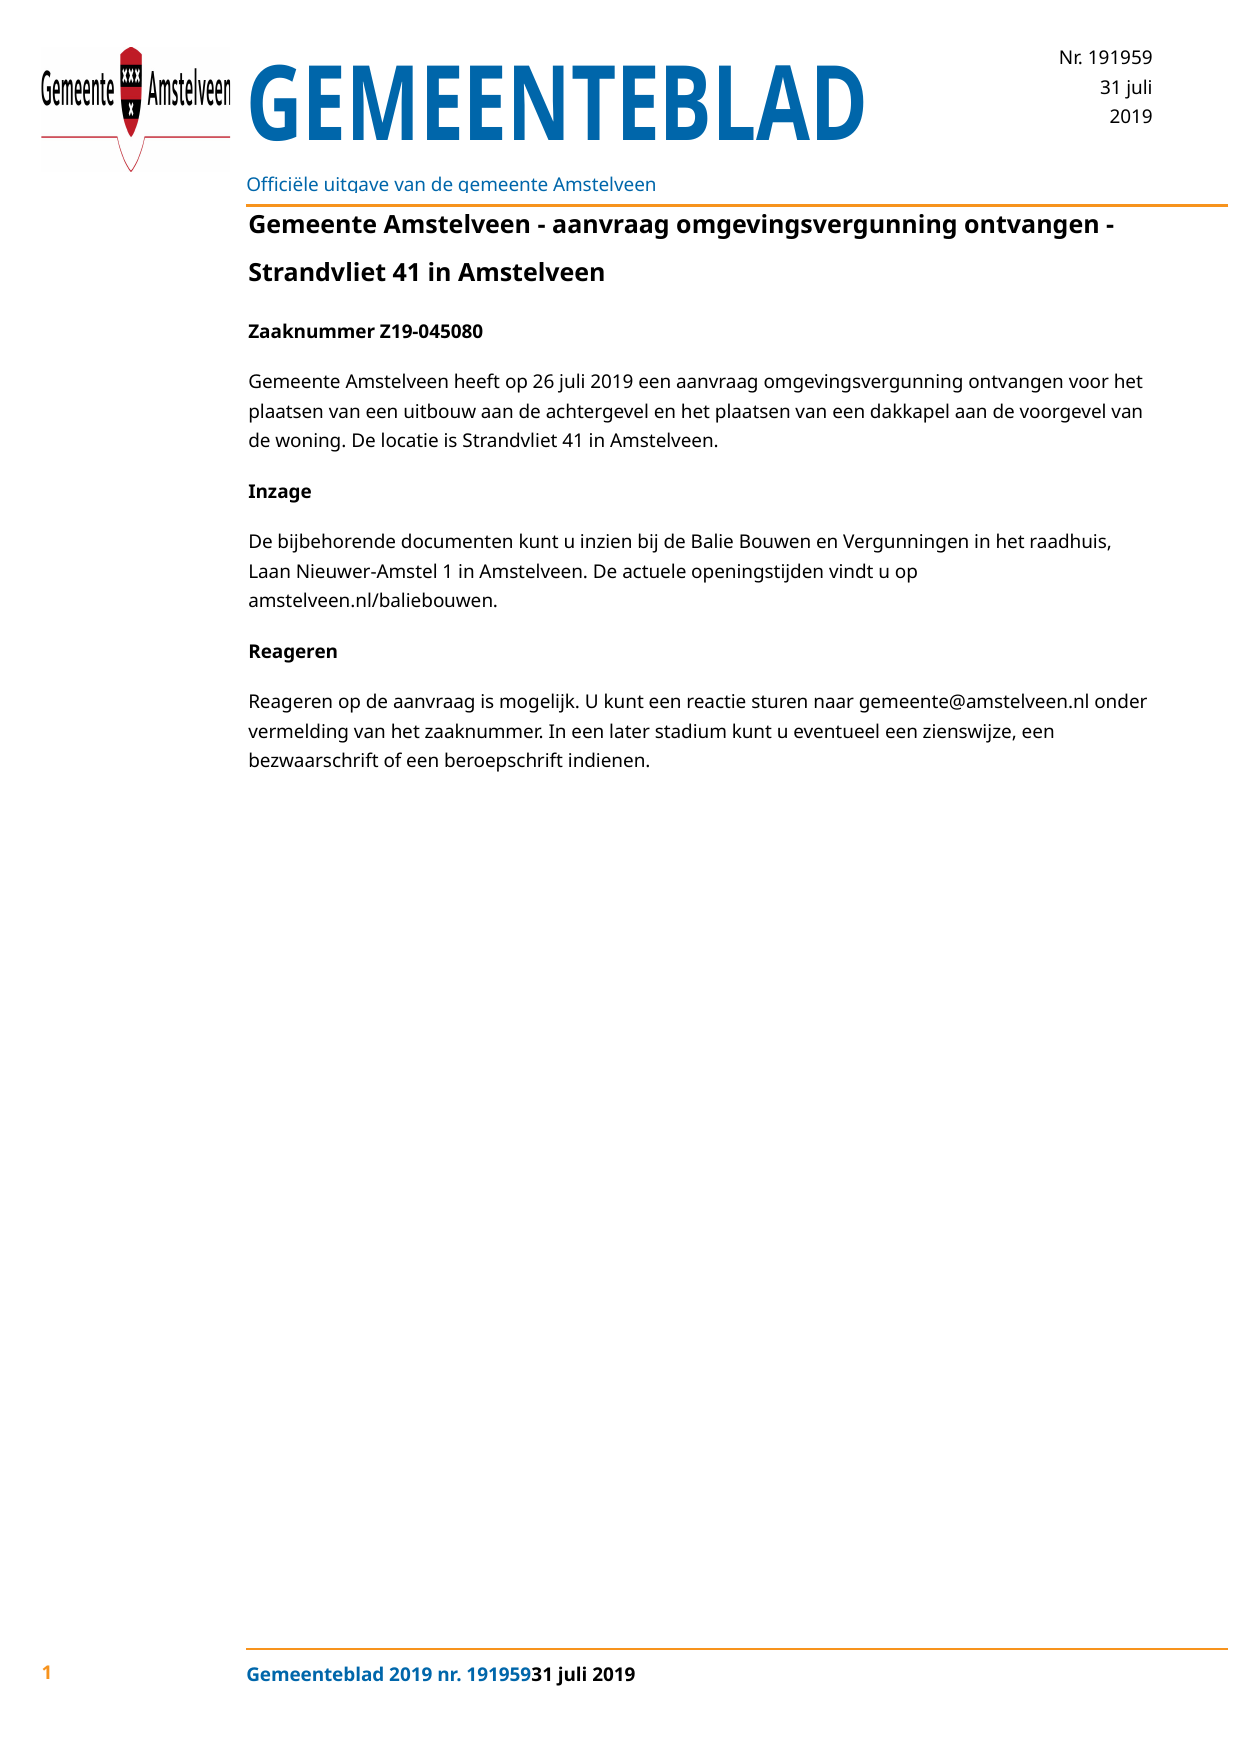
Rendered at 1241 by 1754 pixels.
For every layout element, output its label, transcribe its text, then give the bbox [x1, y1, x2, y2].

text Zaaknummer Z19-045080 [248, 318, 1152, 344]
picture [41, 47, 231, 172]
text Inzage [248, 478, 1152, 504]
text Reageren op de aanvraag is mogelijk. U kunt een reactie sturen naar gemeente@amstelveen.nl onder vermelding van het zaaknummer. In een later stadium kunt u eventueel een zienswijze, een bezwaarschrift of een beroepschrift indienen. [248, 688, 1152, 773]
text Reageren [248, 638, 1152, 664]
text De bijbehorende documenten kunt u inzien bij de Balie Bouwen en Vergunningen in het raadhuis, Laan Nieuwer-Amstel 1 in Amstelveen. De actuele openingstijden vindt u op amstelveen.nl/baliebouwen. [248, 528, 1152, 613]
text Gemeente Amstelveen - aanvraag omgevingsvergunning ontvangen - Strandvliet 41 in Amstelveen [248, 207, 1152, 288]
text Gemeente Amstelveen heeft op 26 juli 2019 een aanvraag omgevingsvergunning ontvangen voor het plaatsen van een uitbouw aan de achtergevel en het plaatsen van een dakkapel aan de voorgevel van de woning. De locatie is Strandvliet 41 in Amstelveen. [248, 368, 1152, 453]
